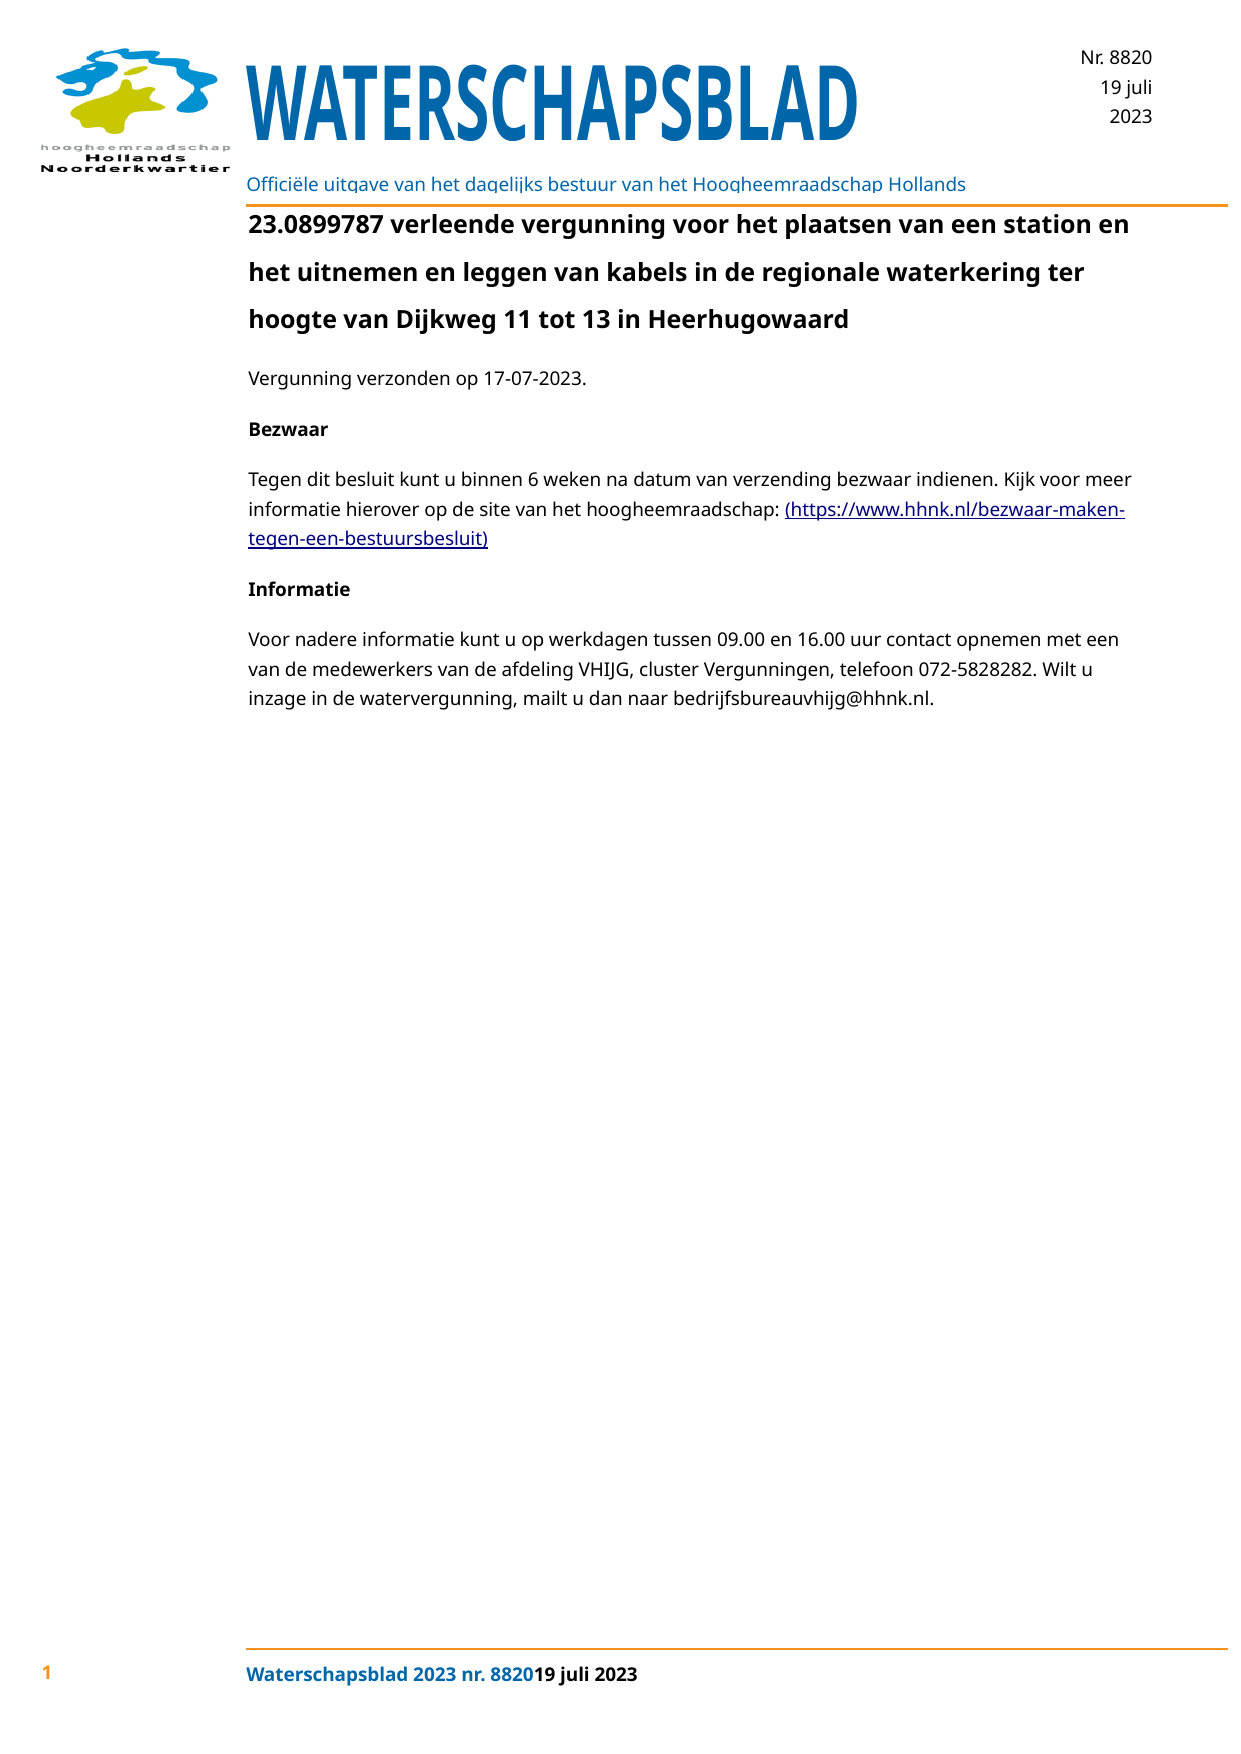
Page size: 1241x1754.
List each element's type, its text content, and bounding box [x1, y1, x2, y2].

text Vergunning verzonden op 17-07-2023. [248, 366, 1152, 391]
picture [41, 47, 231, 172]
text Informatie [248, 576, 1152, 602]
text 23.0899787 verleende vergunning voor het plaatsen van een station en het uitnemen en leggen van kabels in de regionale waterkering ter hoogte van Dijkweg 11 tot 13 in Heerhugowaard [248, 207, 1152, 336]
text Tegen dit besluit kunt u binnen 6 weken na datum van verzending bezwaar indienen. Kijk voor meer informatie hierover op de site van het hoogheemraadschap: (https://www.hhnk.nl/bezwaar-maken-tegen-een-bestuursbesluit) [248, 466, 1152, 551]
text Voor nadere informatie kunt u op werkdagen tussen 09.00 en 16.00 uur contact opnemen met een van de medewerkers van de afdeling VHIJG, cluster Vergunningen, telefoon 072-5828282. Wilt u inzage in de watervergunning, mailt u dan naar bedrijfsbureauvhijg@hhnk.nl. [248, 626, 1152, 711]
text Bezwaar [248, 416, 1152, 442]
